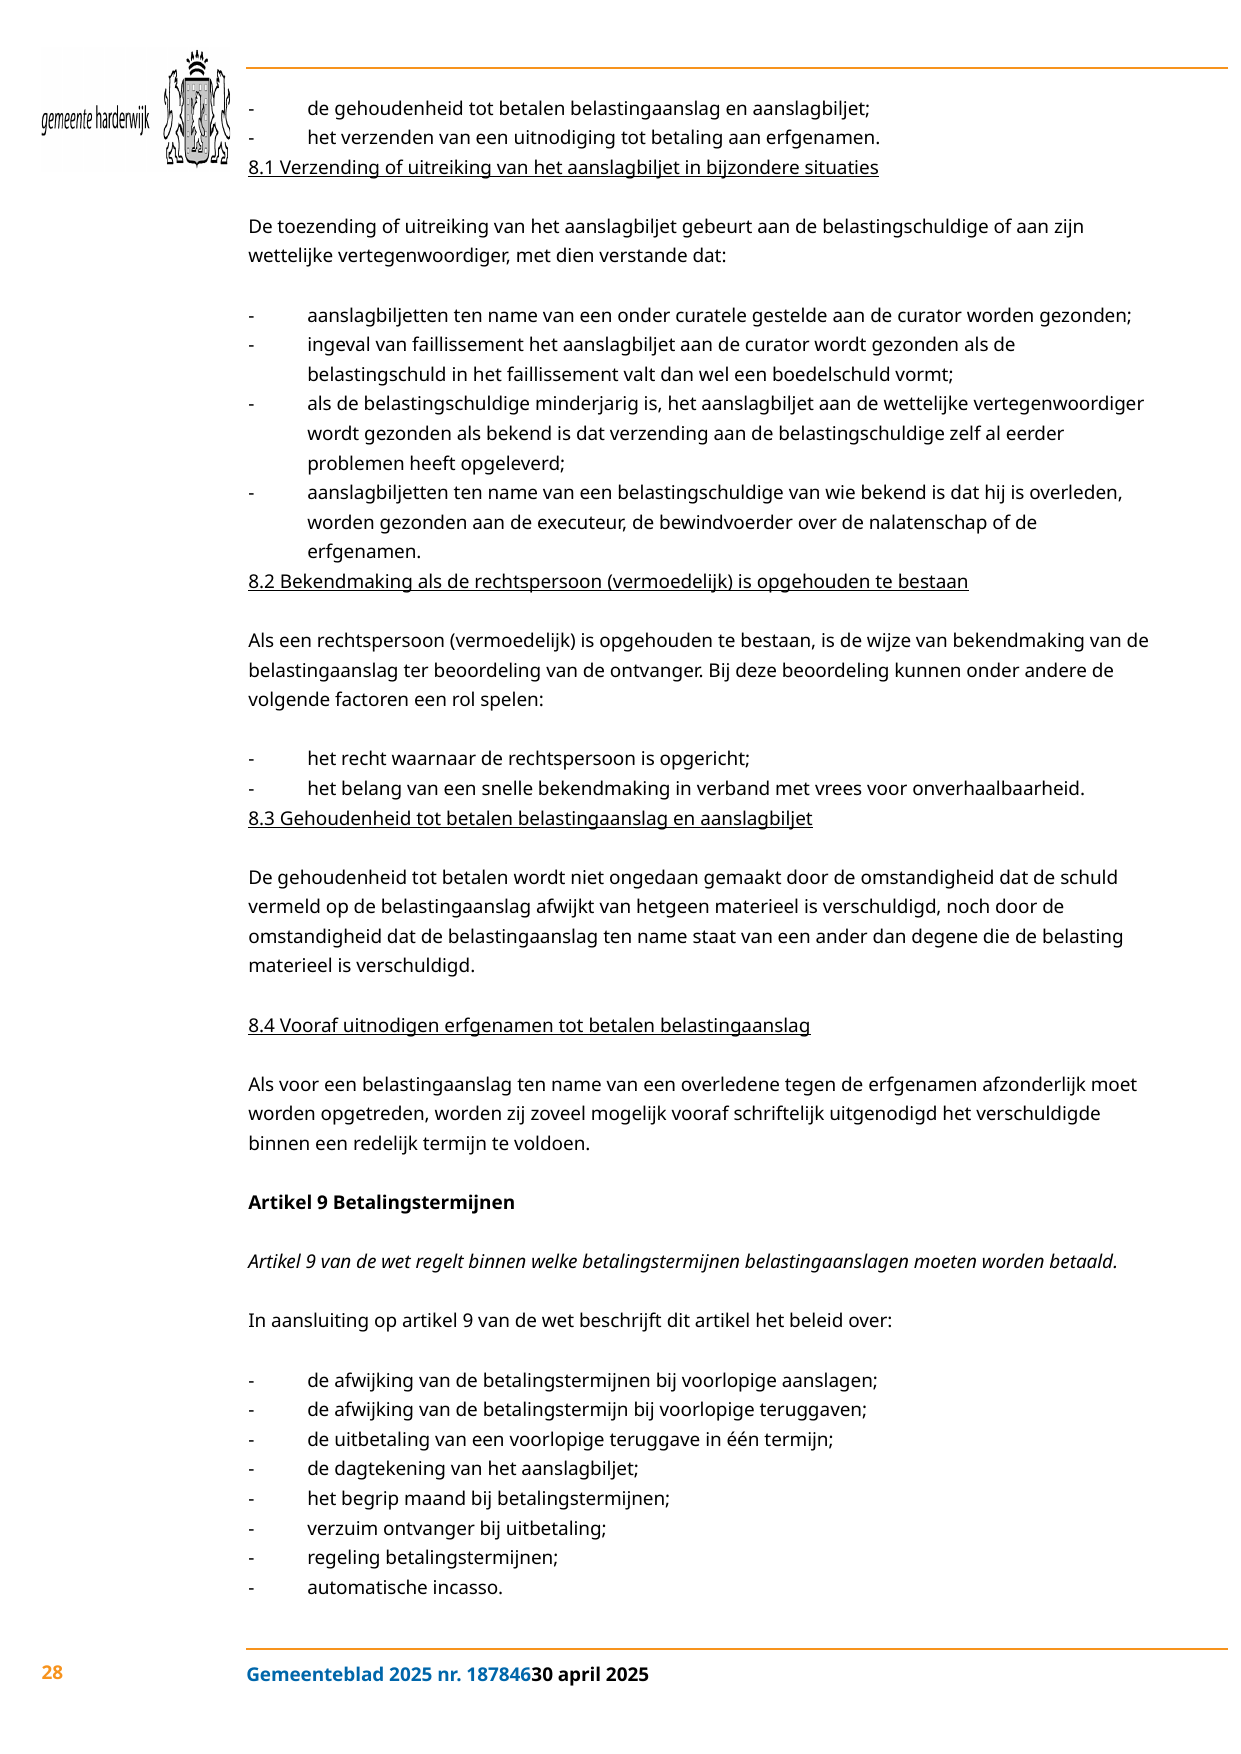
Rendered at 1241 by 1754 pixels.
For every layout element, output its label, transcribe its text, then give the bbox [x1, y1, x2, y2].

list regeling betalingstermijnen; [248, 1544, 1152, 1570]
text De toezending of uitreiking van het aanslagbiljet gebeurt aan de belastingschuldige of aan zijn wettelijke vertegenwoordiger, met dien verstande dat: [248, 213, 1152, 268]
list verzuim ontvanger bij uitbetaling; [248, 1515, 1152, 1541]
list aanslagbiljetten ten name van een belastingschuldige van wie bekend is dat hij is overleden, worden gezonden aan de executeur, de bewindvoerder over de nalatenschap of de erfgenamen. [248, 479, 1152, 564]
text De gehoudenheid tot betalen wordt niet ongedaan gemaakt door de omstandigheid dat de schuld vermeld op de belastingaanslag afwijkt van hetgeen materieel is verschuldigd, noch door de omstandigheid dat de belastingaanslag ten name staat van een ander dan degene die de belasting materieel is verschuldigd. [248, 864, 1152, 978]
list de afwijking van de betalingstermijn bij voorlopige teruggaven; [248, 1396, 1152, 1422]
list de uitbetaling van een voorlopige teruggave in één termijn; [248, 1426, 1152, 1452]
list de dagtekening van het aanslagbiljet; [248, 1456, 1152, 1481]
picture [41, 47, 231, 172]
text 8.2 Bekendmaking als de rechtspersoon (vermoedelijk) is opgehouden te bestaan [248, 568, 1152, 594]
list als de belastingschuldige minderjarig is, het aanslagbiljet aan de wettelijke vertegenwoordiger wordt gezonden als bekend is dat verzending aan de belastingschuldige zelf al eerder problemen heeft opgeleverd; [248, 391, 1152, 476]
text 8.3 Gehoudenheid tot betalen belastingaanslag en aanslagbiljet [248, 805, 1152, 831]
list de gehoudenheid tot betalen belastingaanslag en aanslagbiljet; [248, 95, 1152, 121]
text 8.4 Vooraf uitnodigen erfgenamen tot betalen belastingaanslag [248, 1012, 1152, 1038]
list ingeval van faillissement het aanslagbiljet aan de curator wordt gezonden als de belastingschuld in het faillissement valt dan wel een boedelschuld vormt; [248, 331, 1152, 387]
list het recht waarnaar de rechtspersoon is opgericht; [248, 746, 1152, 771]
text Als voor een belastingaanslag ten name van een overledene tegen de erfgenamen afzonderlijk moet worden opgetreden, worden zij zoveel mogelijk vooraf schriftelijk uitgenodigd het verschuldigde binnen een redelijk termijn te voldoen. [248, 1071, 1152, 1156]
text Artikel 9 Betalingstermijnen [248, 1189, 1152, 1215]
list het belang van een snelle bekendmaking in verband met vrees voor onverhaalbaarheid. [248, 775, 1152, 801]
list aanslagbiljetten ten name van een onder curatele gestelde aan de curator worden gezonden; [248, 302, 1152, 328]
text 8.1 Verzending of uitreiking van het aanslagbiljet in bijzondere situaties [248, 154, 1152, 180]
list het begrip maand bij betalingstermijnen; [248, 1485, 1152, 1511]
text Als een rechtspersoon (vermoedelijk) is opgehouden te bestaan, is de wijze van bekendmaking van de belastingaanslag ter beoordeling van de ontvanger. Bij deze beoordeling kunnen onder andere de volgende factoren een rol spelen: [248, 627, 1152, 712]
list de afwijking van de betalingstermijnen bij voorlopige aanslagen; [248, 1367, 1152, 1393]
text Artikel 9 van de wet regelt binnen welke betalingstermijnen belastingaanslagen moeten worden betaald. [248, 1248, 1152, 1274]
text In aansluiting op artikel 9 van de wet beschrijft dit artikel het beleid over: [248, 1308, 1152, 1333]
list automatische incasso. [248, 1574, 1152, 1600]
list het verzenden van een uitnodiging tot betaling aan erfgenamen. [248, 124, 1152, 150]
